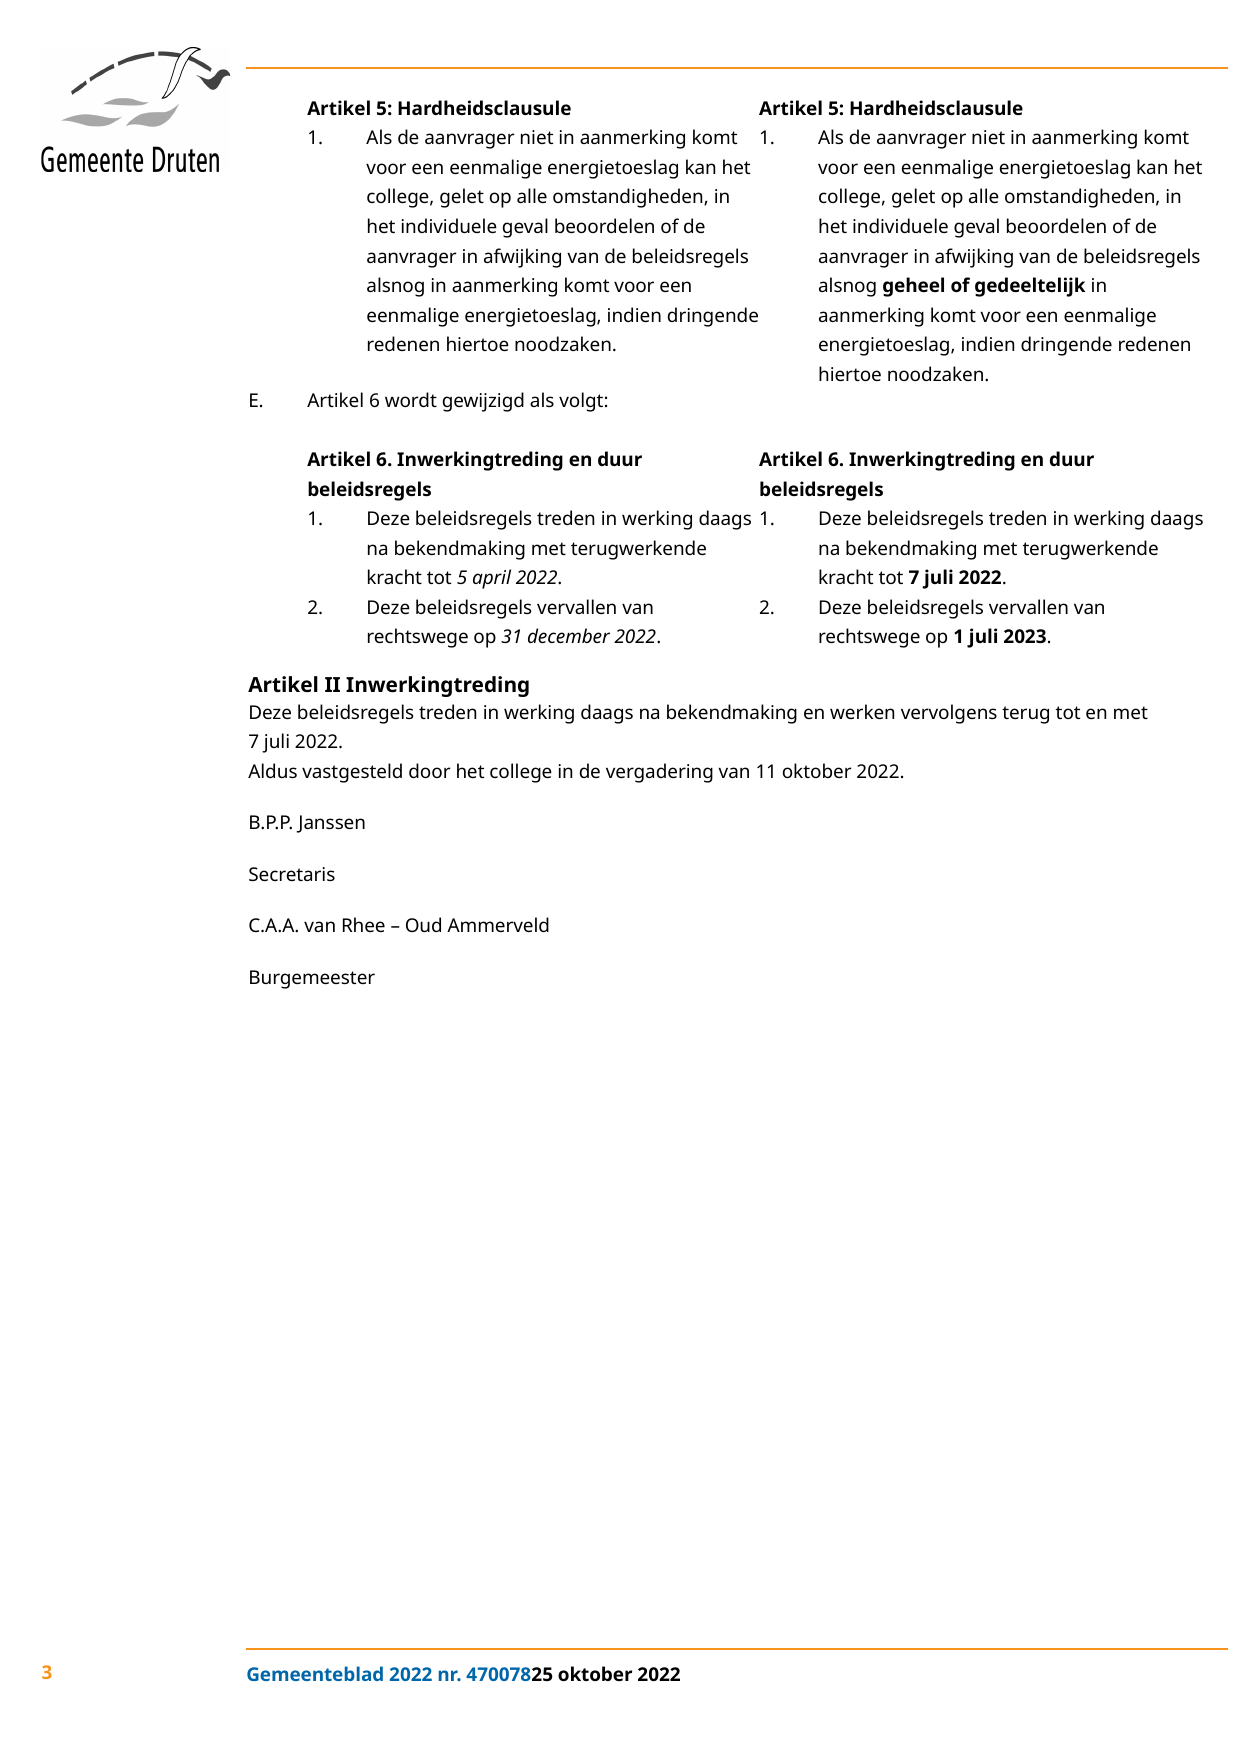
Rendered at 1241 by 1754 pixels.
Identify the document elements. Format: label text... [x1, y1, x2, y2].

text Secretaris [248, 861, 1152, 887]
list Artikel 6 wordt gewijzigd als volgt: [248, 387, 1152, 413]
text C.A.A. van Rhee – Oud Ammerveld [248, 912, 1152, 938]
text Deze beleidsregels treden in werking daags na bekendmaking en werken vervolgens terug tot en met 7 juli 2022. [248, 699, 1152, 754]
text Burgemeester [248, 964, 1152, 989]
table_header Artikel 6. Inwerkingtreding en duur beleidsregels Deze beleidsregels treden in werking daags na bekendmaking met terugwerkende kracht tot 5 april 2022. Deze beleidsregels vervallen van rechtswege op 31 december 2022. [307, 446, 759, 649]
text Artikel II Inwerkingtreding [248, 670, 1152, 699]
text B.P.P. Janssen [248, 809, 1152, 835]
table_header Artikel 5: Hardheidsclausule Als de aanvrager niet in aanmerking komt voor een eenmalige energietoeslag kan het college, gelet op alle omstandigheden, in het individuele geval beoordelen of de aanvrager in afwijking van de beleidsregels alsnog in aanmerking komt voor een eenmalige energietoeslag, indien dringende redenen hiertoe noodzaken. [307, 95, 759, 387]
table_header Artikel 6. Inwerkingtreding en duur beleidsregels Deze beleidsregels treden in werking daags na bekendmaking met terugwerkende kracht tot 7 juli 2022. Deze beleidsregels vervallen van rechtswege op 1 juli 2023. [759, 446, 1211, 649]
text Aldus vastgesteld door het college in de vergadering van 11 oktober 2022. [248, 758, 1152, 784]
picture [41, 47, 231, 172]
table_header Artikel 5: Hardheidsclausule Als de aanvrager niet in aanmerking komt voor een eenmalige energietoeslag kan het college, gelet op alle omstandigheden, in het individuele geval beoordelen of de aanvrager in afwijking van de beleidsregels alsnog geheel of gedeeltelijk in aanmerking komt voor een eenmalige energietoeslag, indien dringende redenen hiertoe noodzaken. [759, 95, 1211, 387]
